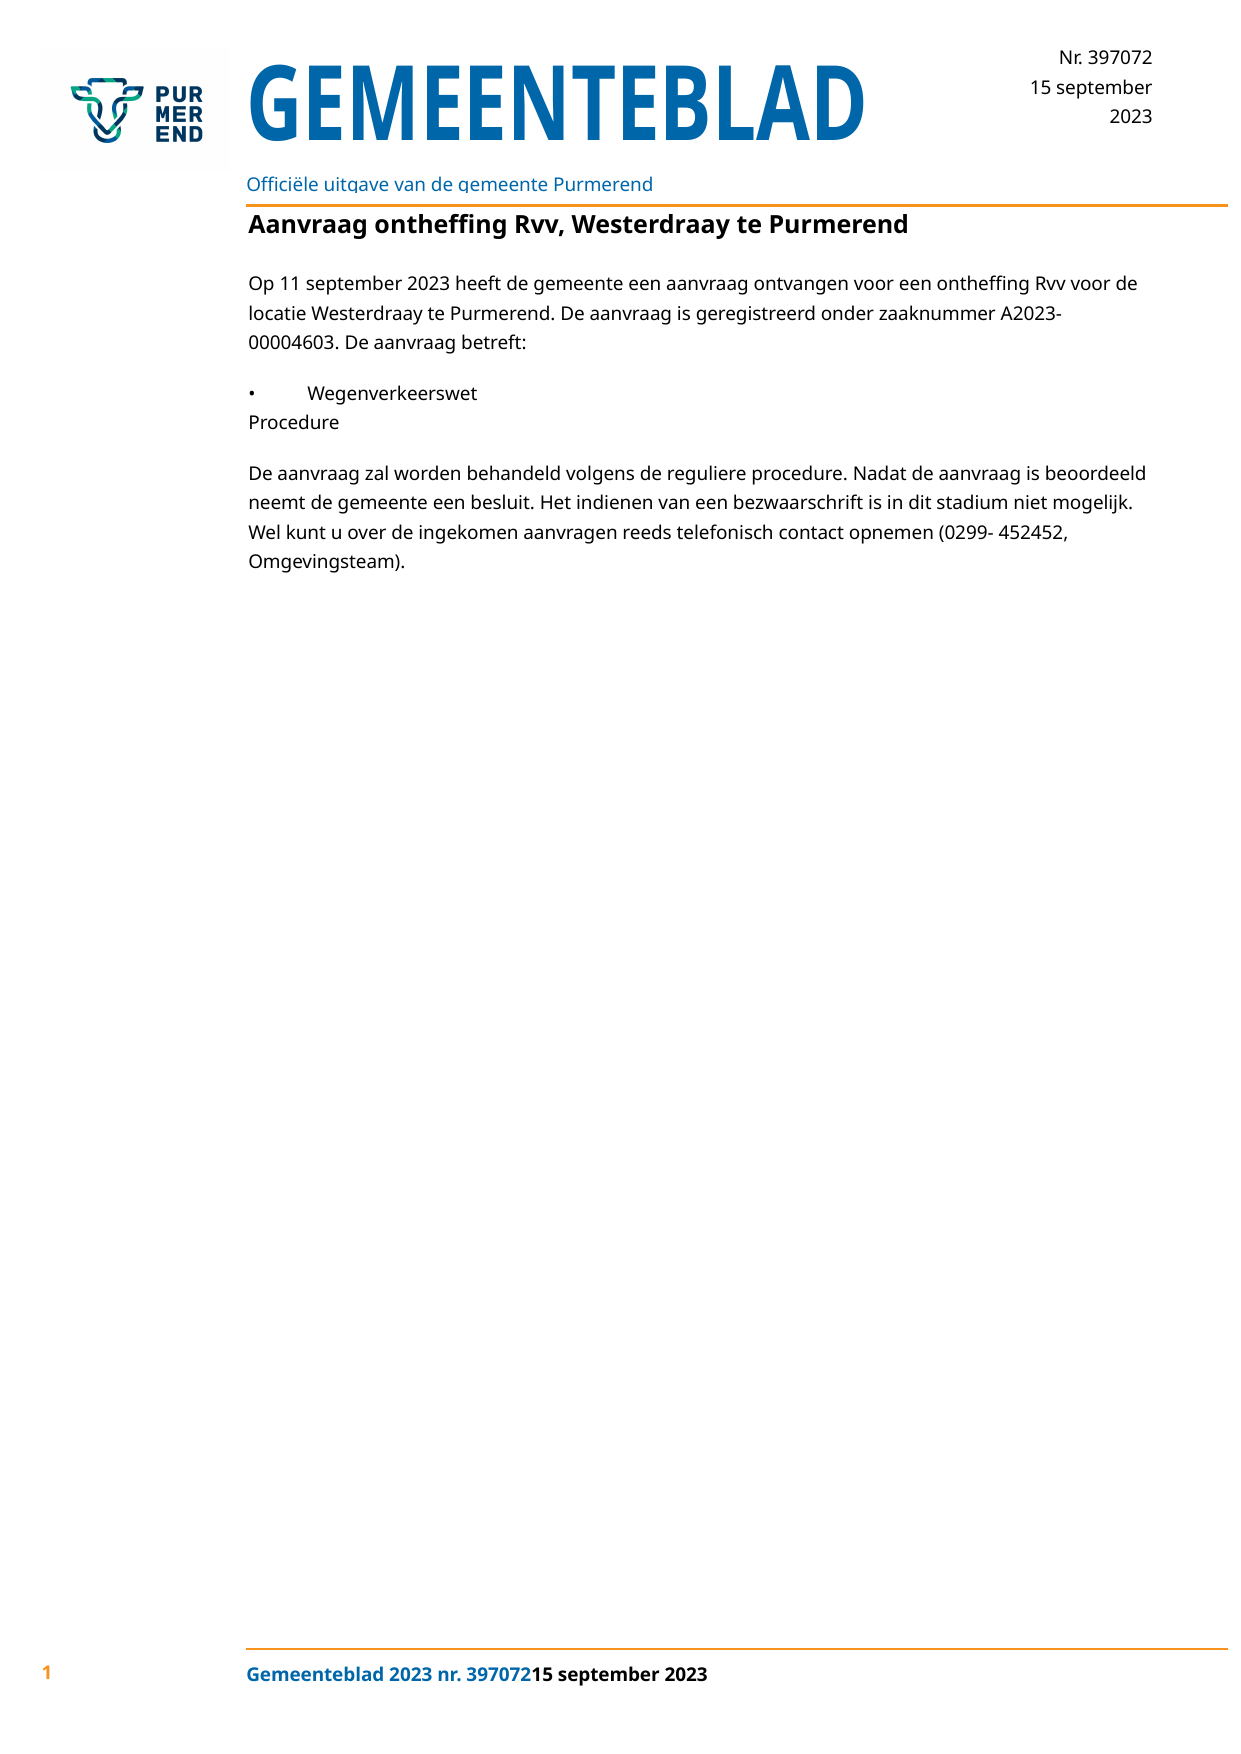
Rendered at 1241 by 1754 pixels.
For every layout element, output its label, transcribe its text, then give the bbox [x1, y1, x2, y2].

text Aanvraag ontheffing Rvv, Westerdraay te Purmerend [248, 207, 1152, 241]
list Wegenverkeerswet [248, 380, 1152, 406]
text Op 11 september 2023 heeft de gemeente een aanvraag ontvangen voor een ontheffing Rvv voor de locatie Westerdraay te Purmerend. De aanvraag is geregistreerd onder zaaknummer A2023-00004603. De aanvraag betreft: [248, 270, 1152, 355]
text Procedure [248, 409, 1152, 435]
text De aanvraag zal worden behandeld volgens de reguliere procedure. Nadat de aanvraag is beoordeeld neemt de gemeente een besluit. Het indienen van een bezwaarschrift is in dit stadium niet mogelijk. Wel kunt u over de ingekomen aanvragen reeds telefonisch contact opnemen (0299- 452452, Omgevingsteam). [248, 460, 1152, 574]
picture [41, 47, 231, 172]
